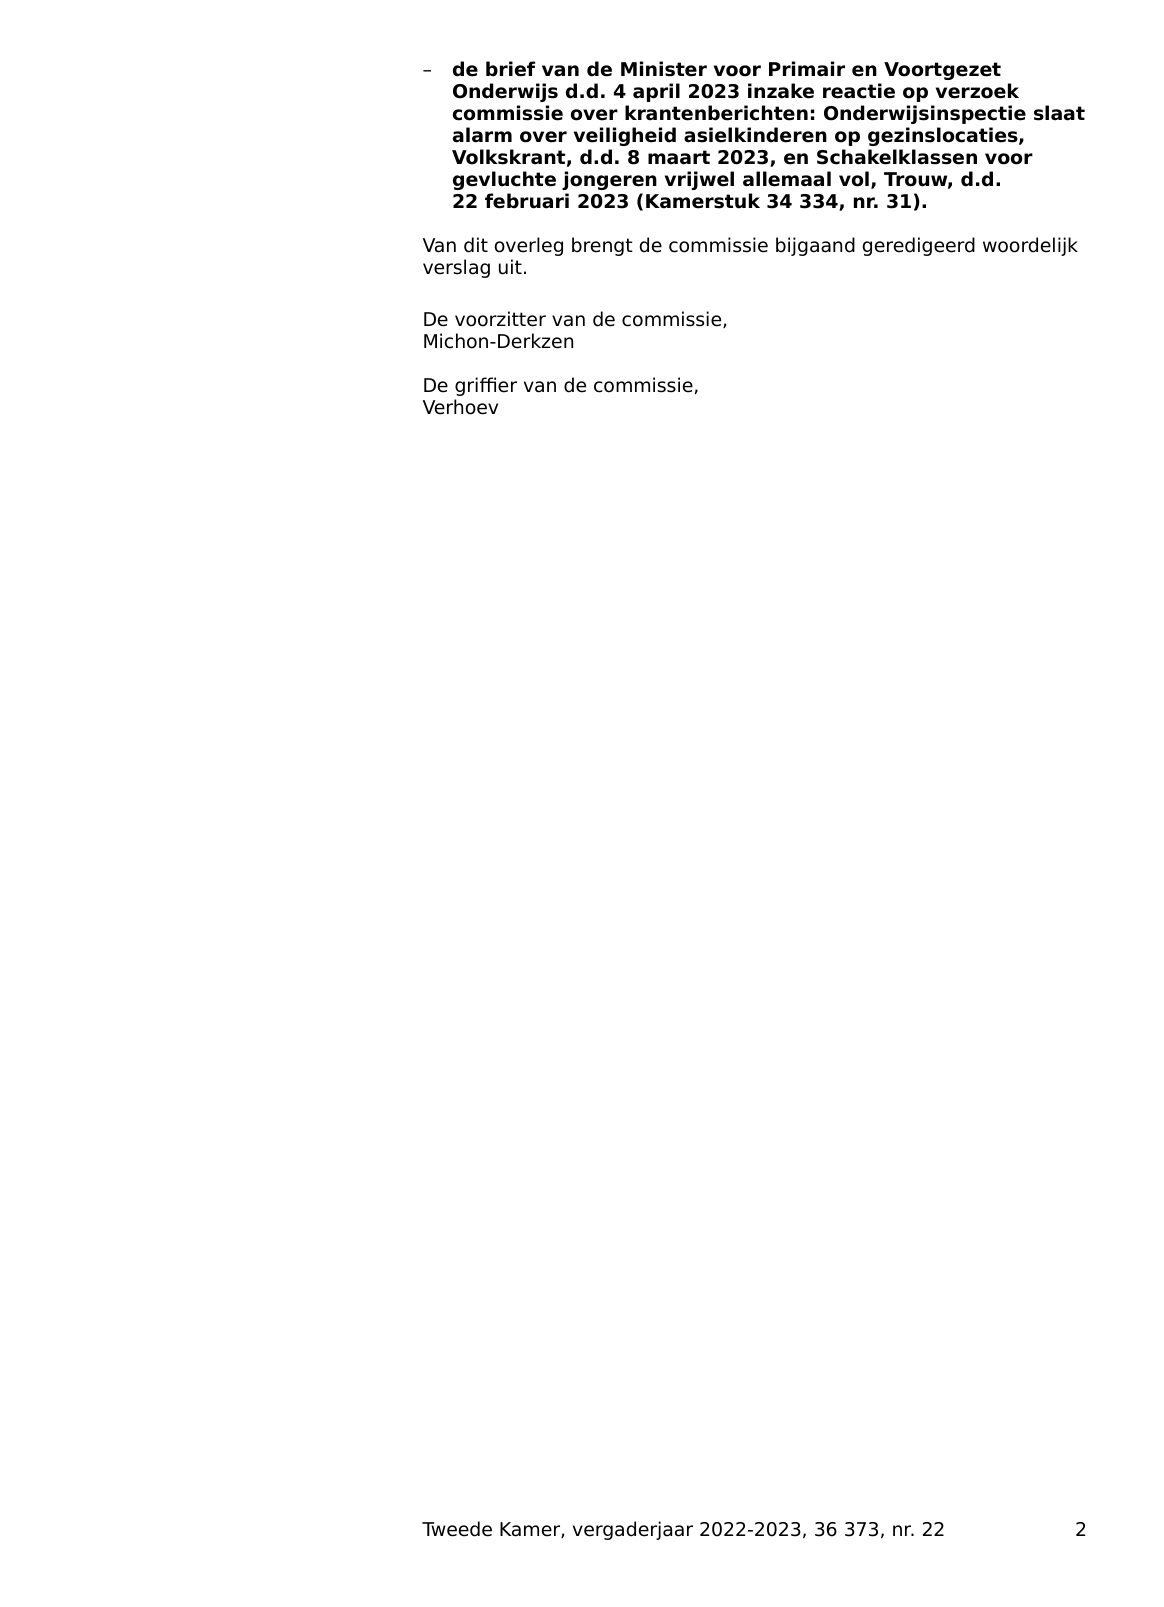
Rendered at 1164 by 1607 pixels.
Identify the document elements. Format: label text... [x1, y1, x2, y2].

text – de brief van de Minister voor Primair en Voortgezet Onderwijs d.d. 4 april 2023 inzake reactie op verzoek commissie over krantenberichten: Onderwijsinspectie slaat alarm over veiligheid asielkinderen op gezinslocaties, Volkskrant, d.d. 8 maart 2023, en Schakelklassen voor gevluchte jongeren vrijwel allemaal vol, Trouw, d.d. 22 februari 2023 (Kamerstuk 34 334, nr. 31). [422, 59, 1087, 213]
text De voorzitter van de commissie, Michon-Derkzen [422, 309, 1087, 353]
text De griffier van de commissie, Verhoev [422, 375, 1087, 419]
text Van dit overleg brengt de commissie bijgaand geredigeerd woordelijk verslag uit. [422, 235, 1087, 279]
